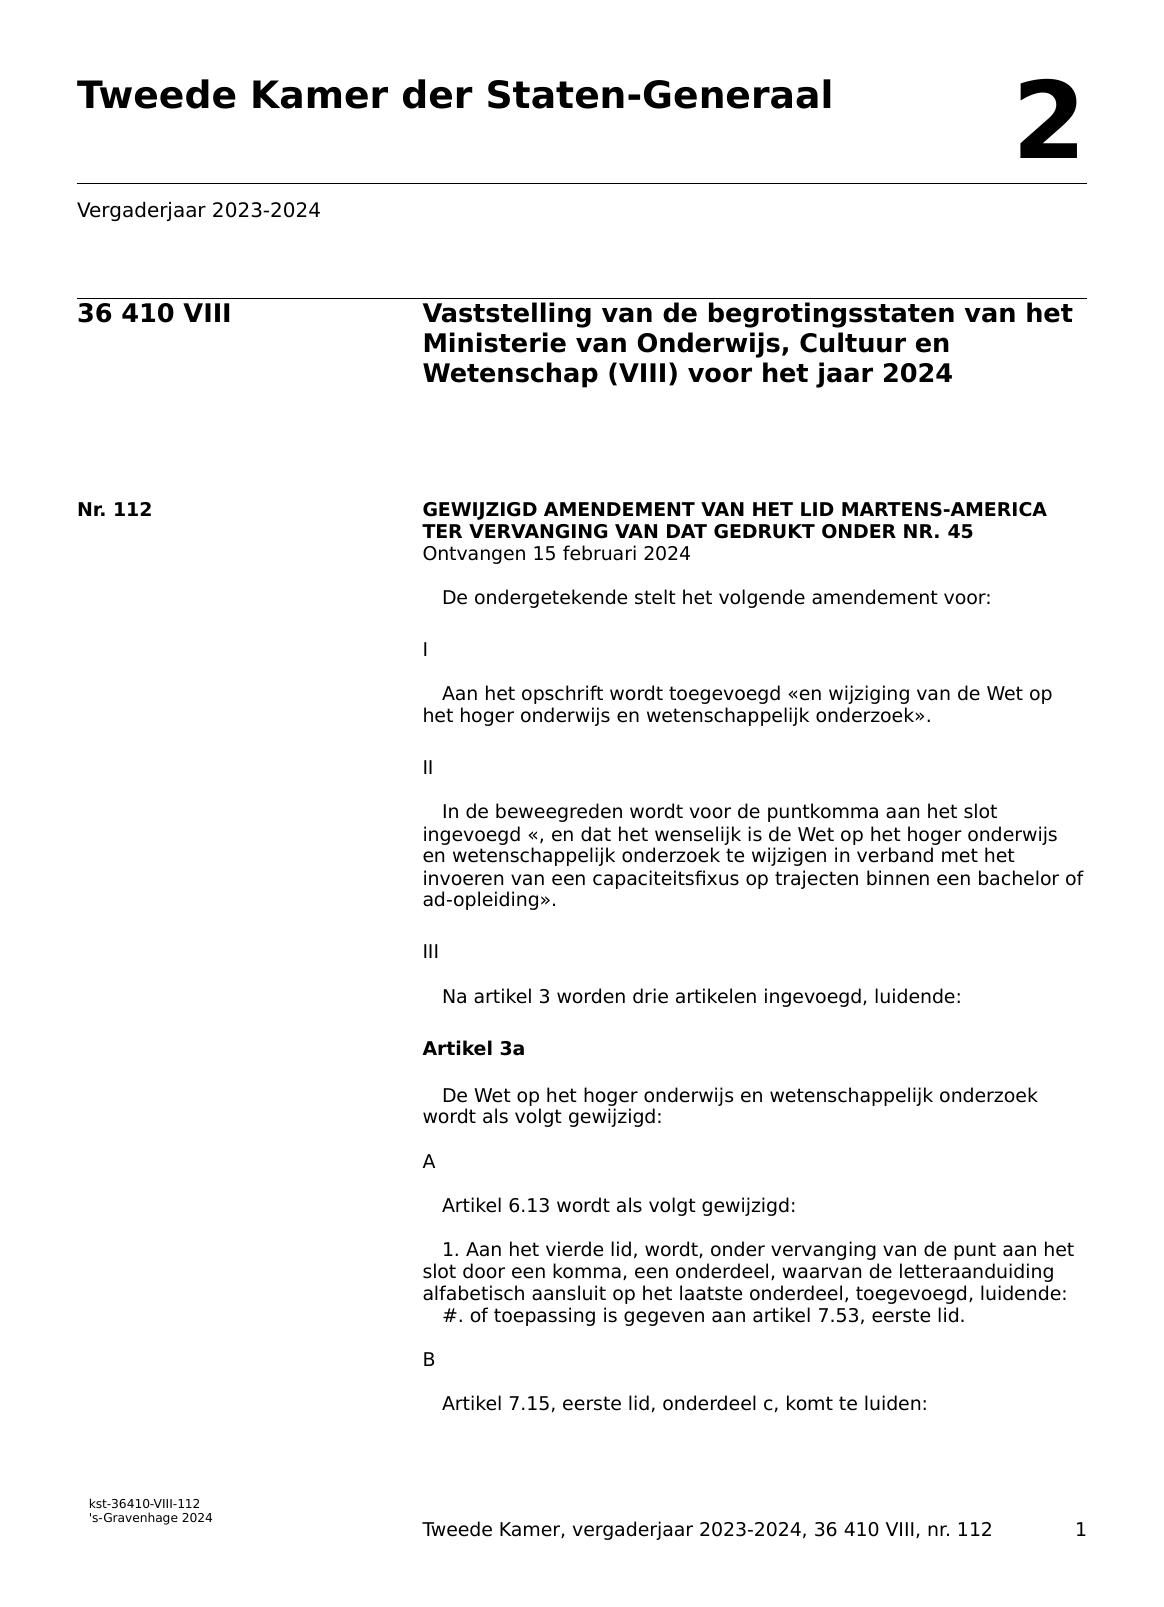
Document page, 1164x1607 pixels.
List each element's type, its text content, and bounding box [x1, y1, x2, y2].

subtitle I [422, 639, 1087, 661]
subtitle III [422, 941, 1087, 963]
text Artikel 6.13 wordt als volgt gewijzigd: [422, 1195, 1087, 1217]
table_header 2 [886, 59, 1087, 183]
text B [422, 1349, 1087, 1371]
subtitle II [422, 757, 1087, 779]
subtitle Artikel 3a [422, 1037, 1087, 1059]
table_header Tweede Kamer der Staten-Generaal [77, 59, 886, 183]
text Artikel 7.15, eerste lid, onderdeel c, komt te luiden: [422, 1393, 1087, 1415]
subtitle Nr. 112 GEWIJZIGD AMENDEMENT VAN HET LID MARTENS-AMERICA TER VERVANGING VAN DAT GEDRUKT ONDER NR. 45 [77, 499, 1087, 543]
text kst-36410-VIII-112 [88, 1497, 323, 1511]
text 1. Aan het vierde lid, wordt, onder vervanging van de punt aan het slot door een komma, een onderdeel, waarvan de letteraanduiding alfabetisch aansluit op het laatste onderdeel, toegevoegd, luidende: [422, 1239, 1087, 1305]
text #. of toepassing is gegeven aan artikel 7.53, eerste lid. [422, 1305, 1087, 1327]
subtitle 36 410 VIII Vaststelling van de begrotingsstaten van het Ministerie van Onderwijs, Cultuur en Wetenschap (VIII) voor het jaar 2024 [77, 299, 1087, 388]
text 's-Gravenhage 2024 [88, 1511, 323, 1525]
text In de beweegreden wordt voor de puntkomma aan het slot ingevoegd «, en dat het wenselijk is de Wet op het hoger onderwijs en wetenschappelijk onderzoek te wijzigen in verband met het invoeren van een capaciteitsfixus op trajecten binnen een bachelor of ad-opleiding». [422, 801, 1087, 911]
text Ontvangen 15 februari 2024 [422, 543, 1087, 565]
text Na artikel 3 worden drie artikelen ingevoegd, luidende: [422, 986, 1087, 1007]
table_cell Vergaderjaar 2023-2024 [77, 184, 1087, 298]
text De ondergetekende stelt het volgende amendement voor: [422, 587, 1087, 609]
text A [422, 1151, 1087, 1173]
text De Wet op het hoger onderwijs en wetenschappelijk onderzoek wordt als volgt gewijzigd: [422, 1084, 1087, 1128]
text Aan het opschrift wordt toegevoegd «en wijziging van de Wet op het hoger onderwijs en wetenschappelijk onderzoek». [422, 683, 1087, 727]
